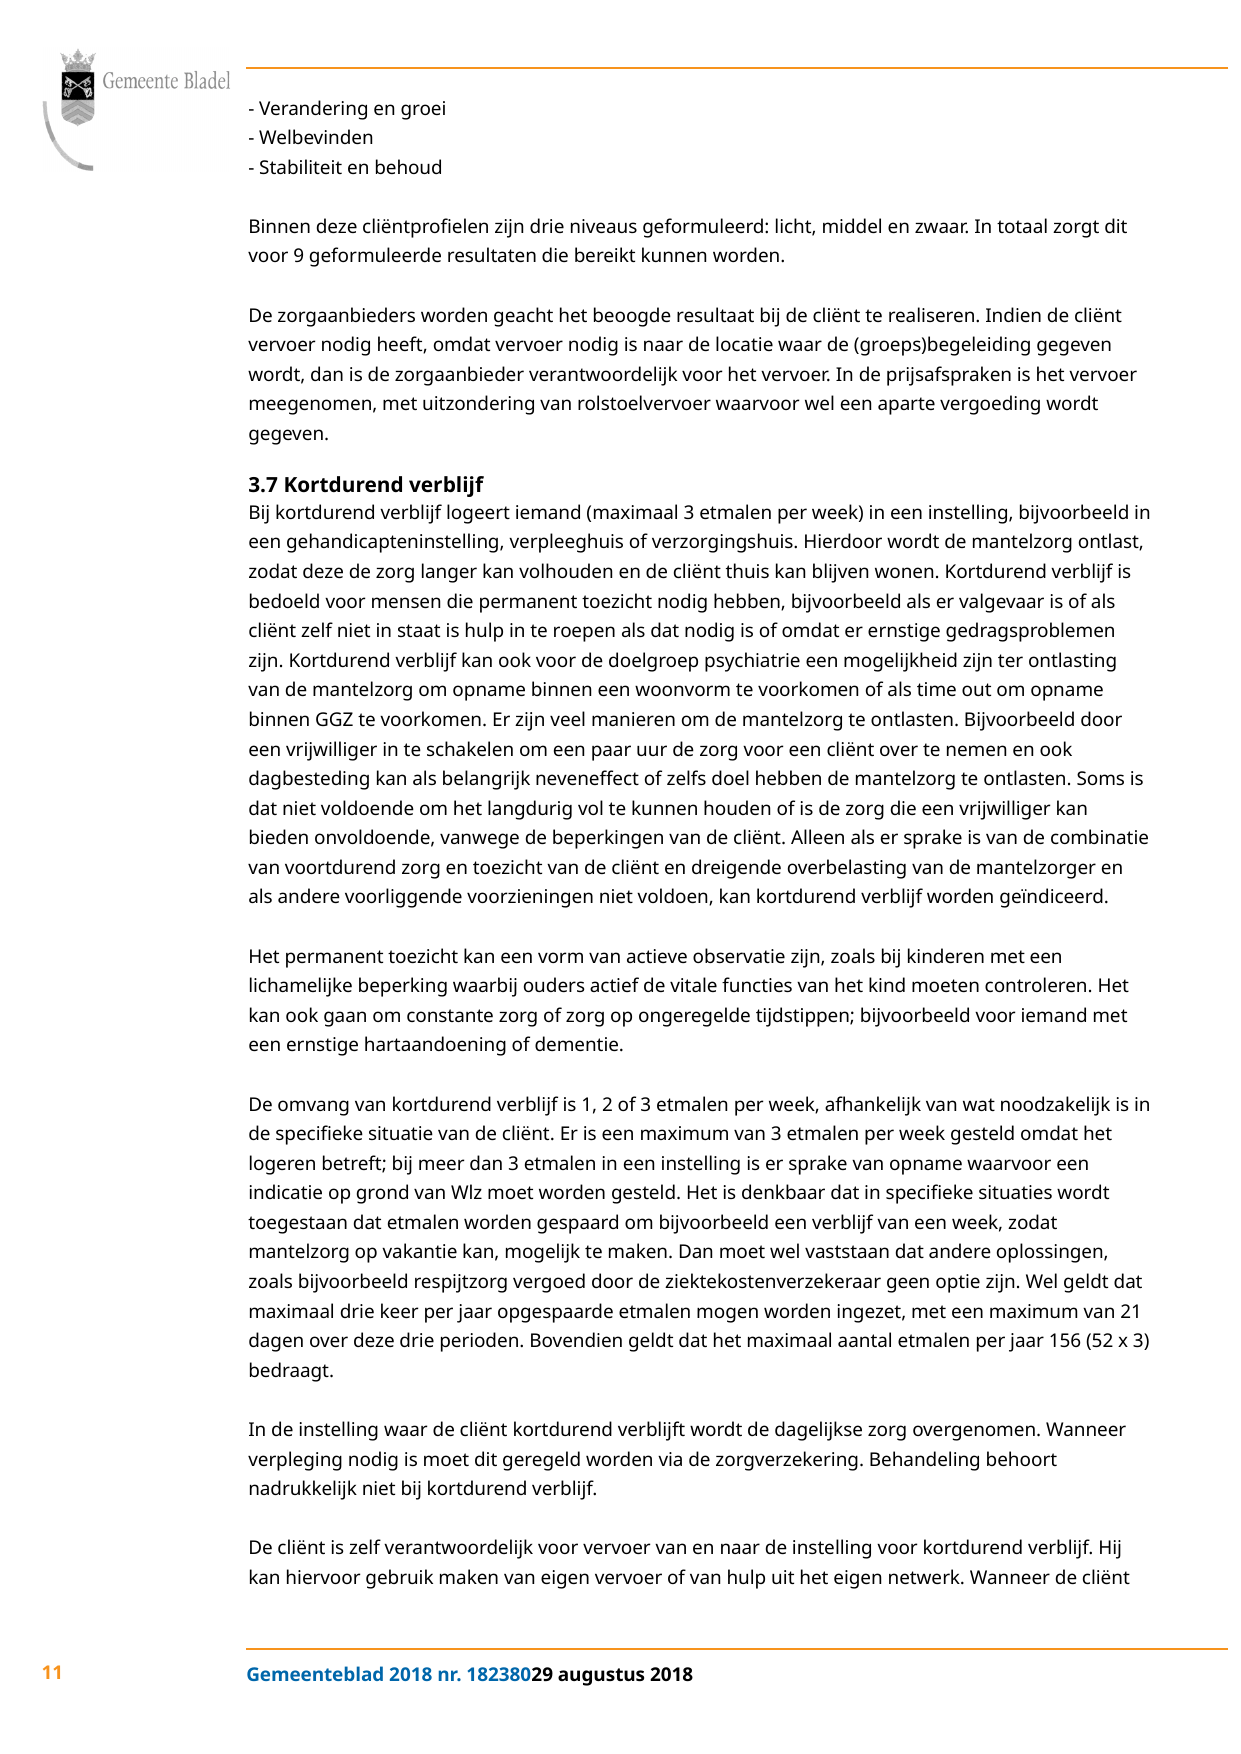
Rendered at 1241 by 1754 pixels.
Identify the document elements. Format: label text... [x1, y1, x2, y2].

text Bij kortdurend verblijf logeert iemand (maximaal 3 etmalen per week) in een instelling, bijvoorbeeld in een gehandicapteninstelling, verpleeghuis of verzorgingshuis. Hierdoor wordt de mantelzorg ontlast, zodat deze de zorg langer kan volhouden en de cliënt thuis kan blijven wonen. Kortdurend verblijf is bedoeld voor mensen die permanent toezicht nodig hebben, bijvoorbeeld als er valgevaar is of als cliënt zelf niet in staat is hulp in te roepen als dat nodig is of omdat er ernstige gedragsproblemen zijn. Kortdurend verblijf kan ook voor de doelgroep psychiatrie een mogelijkheid zijn ter ontlasting van de mantelzorg om opname binnen een woonvorm te voorkomen of als time out om opname binnen GGZ te voorkomen. Er zijn veel manieren om de mantelzorg te ontlasten. Bijvoorbeeld door een vrijwilliger in te schakelen om een paar uur de zorg voor een cliënt over te nemen en ook dagbesteding kan als belangrijk neveneffect of zelfs doel hebben de mantelzorg te ontlasten. Soms is dat niet voldoende om het langdurig vol te kunnen houden of is de zorg die een vrijwilliger kan bieden onvoldoende, vanwege de beperkingen van de cliënt. Alleen als er sprake is van de combinatie van voortdurend zorg en toezicht van de cliënt en dreigende overbelasting van de mantelzorger en als andere voorliggende voorzieningen niet voldoen, kan kortdurend verblijf worden geïndiceerd. [248, 499, 1152, 909]
text De omvang van kortdurend verblijf is 1, 2 of 3 etmalen per week, afhankelijk van wat noodzakelijk is in de specifieke situatie van de cliënt. Er is een maximum van 3 etmalen per week gesteld omdat het logeren betreft; bij meer dan 3 etmalen in een instelling is er sprake van opname waarvoor een indicatie op grond van Wlz moet worden gesteld. Het is denkbaar dat in specifieke situaties wordt toegestaan dat etmalen worden gespaard om bijvoorbeeld een verblijf van een week, zodat mantelzorg op vakantie kan, mogelijk te maken. Dan moet wel vaststaan dat andere oplossingen, zoals bijvoorbeeld respijtzorg vergoed door de ziektekostenverzekeraar geen optie zijn. Wel geldt dat maximaal drie keer per jaar opgespaarde etmalen mogen worden ingezet, met een maximum van 21 dagen over deze drie perioden. Bovendien geldt dat het maximaal aantal etmalen per jaar 156 (52 x 3) bedraagt. [248, 1091, 1152, 1383]
text - Welbevinden [248, 124, 1152, 150]
text - Stabiliteit en behoud [248, 154, 1152, 180]
text In de instelling waar de cliënt kortdurend verblijft wordt de dagelijkse zorg overgenomen. Wanneer verpleging nodig is moet dit geregeld worden via de zorgverzekering. Behandeling behoort nadrukkelijk niet bij kortdurend verblijf. [248, 1416, 1152, 1501]
text Binnen deze cliëntprofielen zijn drie niveaus geformuleerd: licht, middel en zwaar. In totaal zorgt dit voor 9 geformuleerde resultaten die bereikt kunnen worden. [248, 213, 1152, 268]
text 3.7 Kortdurend verblijf [248, 471, 1152, 499]
text Het permanent toezicht kan een vorm van actieve observatie zijn, zoals bij kinderen met een lichamelijke beperking waarbij ouders actief de vitale functies van het kind moeten controleren. Het kan ook gaan om constante zorg of zorg op ongeregelde tijdstippen; bijvoorbeeld voor iemand met een ernstige hartaandoening of dementie. [248, 943, 1152, 1057]
picture [41, 47, 231, 172]
text - Verandering en groei [248, 95, 1152, 121]
text De cliënt is zelf verantwoordelijk voor vervoer van en naar de instelling voor kortdurend verblijf. Hij kan hiervoor gebruik maken van eigen vervoer of van hulp uit het eigen netwerk. Wanneer de cliënt [248, 1534, 1152, 1590]
text De zorgaanbieders worden geacht het beoogde resultaat bij de cliënt te realiseren. Indien de cliënt vervoer nodig heeft, omdat vervoer nodig is naar de locatie waar de (groeps)begeleiding gegeven wordt, dan is de zorgaanbieder verantwoordelijk voor het vervoer. In de prijsafspraken is het vervoer meegenomen, met uitzondering van rolstoelvervoer waarvoor wel een aparte vergoeding wordt gegeven. [248, 302, 1152, 446]
